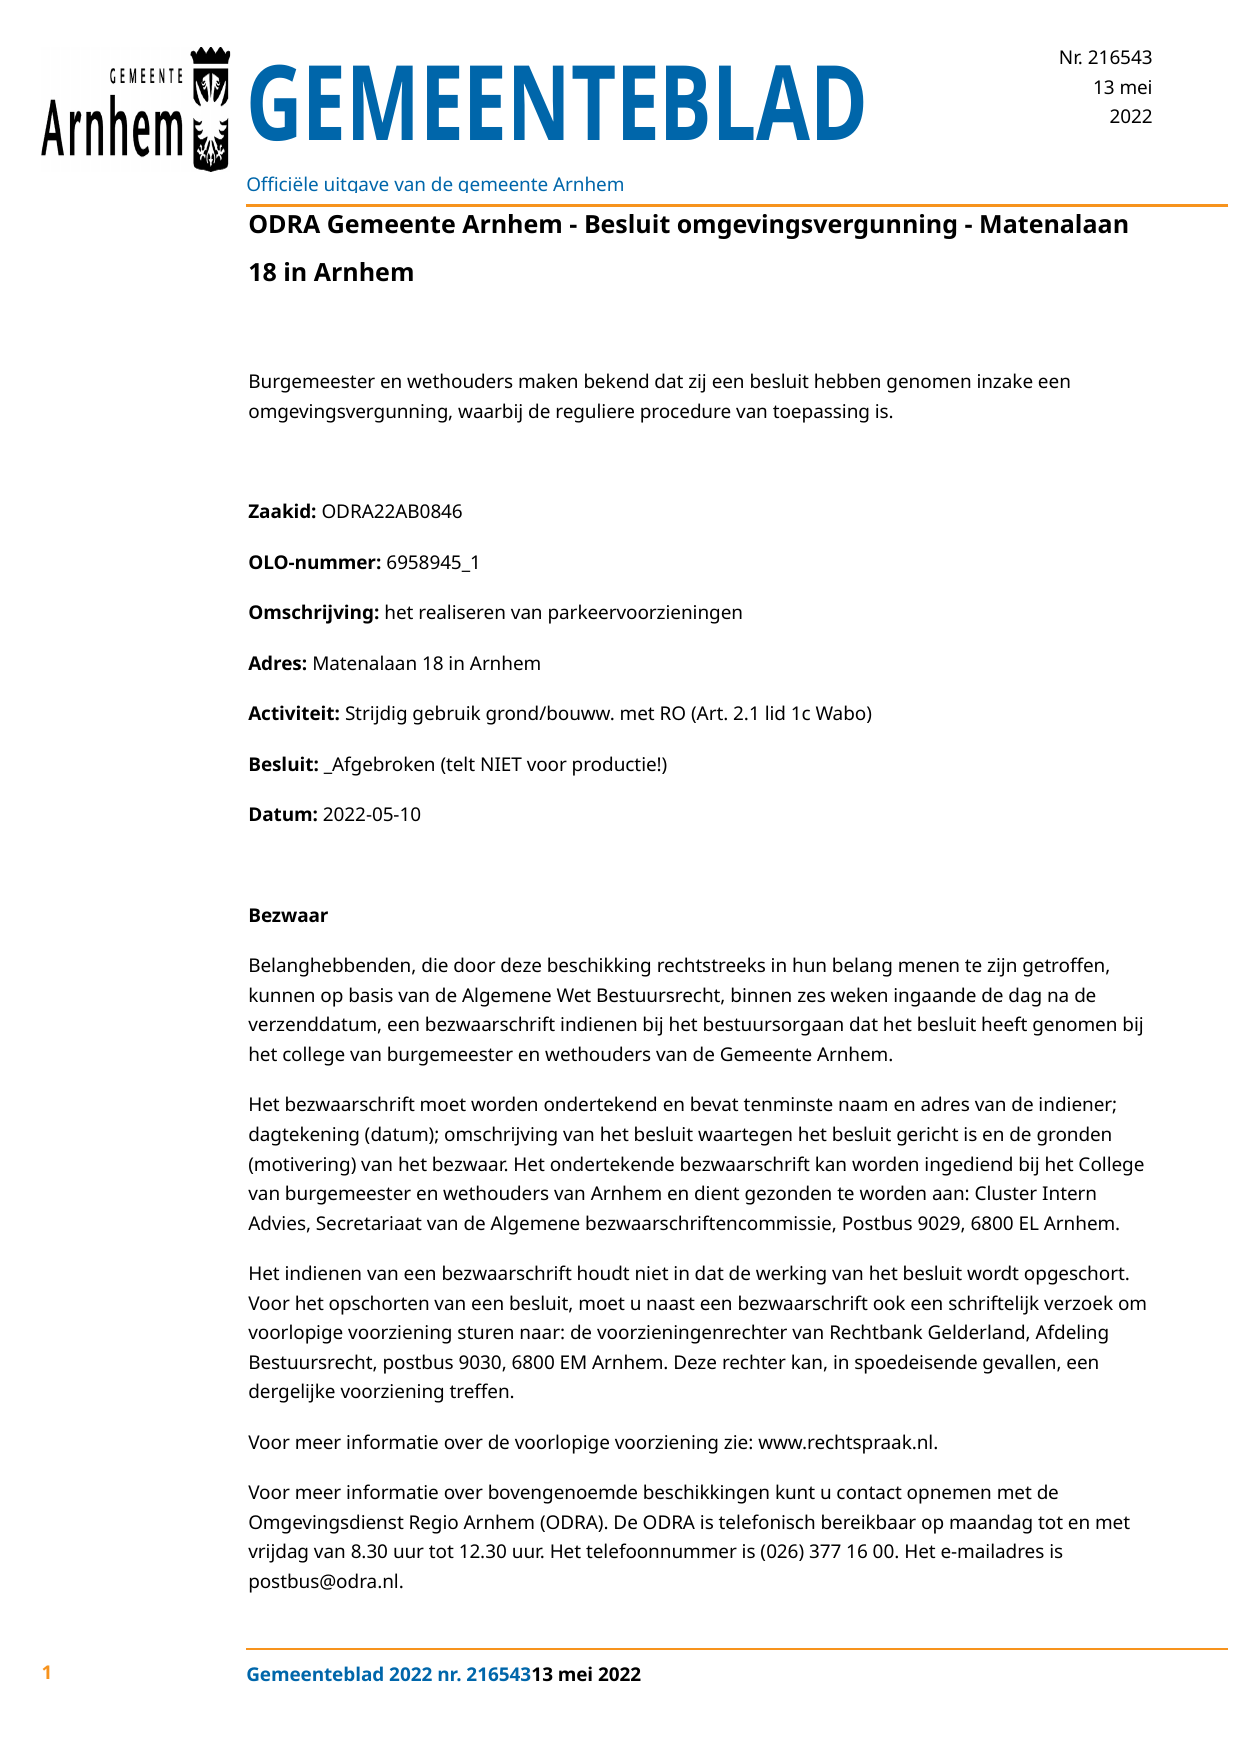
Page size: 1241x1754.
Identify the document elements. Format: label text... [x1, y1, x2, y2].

text Voor meer informatie over bovengenoemde beschikkingen kunt u contact opnemen met de Omgevingsdienst Regio Arnhem (ODRA). De ODRA is telefonisch bereikbaar op maandag tot en met vrijdag van 8.30 uur tot 12.30 uur. Het telefoonnummer is (026) 377 16 00. Het e-mailadres is postbus@odra.nl. [248, 1479, 1152, 1594]
text Activiteit: Strijdig gebruik grond/bouww. met RO (Art. 2.1 lid 1c Wabo) [248, 700, 1152, 726]
text Besluit: _Afgebroken (telt NIET voor productie!) [248, 751, 1152, 777]
text Datum: 2022-05-10 [248, 801, 1152, 827]
text OLO-nummer: 6958945_1 [248, 549, 1152, 575]
text Adres: Matenalaan 18 in Arnhem [248, 650, 1152, 676]
text Voor meer informatie over de voorlopige voorziening zie: www.rechtspraak.nl. [248, 1429, 1152, 1455]
text Bezwaar [248, 902, 1152, 928]
text ODRA Gemeente Arnhem - Besluit omgevingsvergunning - Matenalaan 18 in Arnhem [248, 207, 1152, 288]
text Omschrijving: het realiseren van parkeervoorzieningen [248, 599, 1152, 625]
text Het bezwaarschrift moet worden ondertekend en bevat tenminste naam en adres van de indiener; dagtekening (datum); omschrijving van het besluit waartegen het besluit gericht is en de gronden (motivering) van het bezwaar. Het ondertekende bezwaarschrift kan worden ingediend bij het College van burgemeester en wethouders van Arnhem en dient gezonden te worden aan: Cluster Intern Advies, Secretariaat van de Algemene bezwaarschriftencommissie, Postbus 9029, 6800 EL Arnhem. [248, 1092, 1152, 1236]
picture [41, 47, 231, 172]
text Burgemeester en wethouders maken bekend dat zij een besluit hebben genomen inzake een omgevingsvergunning, waarbij de reguliere procedure van toepassing is. [248, 368, 1152, 424]
text Zaakid: ODRA22AB0846 [248, 499, 1152, 524]
text Het indienen van een bezwaarschrift houdt niet in dat de werking van het besluit wordt opgeschort. Voor het opschorten van een besluit, moet u naast een bezwaarschrift ook een schriftelijk verzoek om voorlopige voorziening sturen naar: de voorzieningenrechter van Rechtbank Gelderland, Afdeling Bestuursrecht, postbus 9030, 6800 EM Arnhem. Deze rechter kan, in spoedeisende gevallen, een dergelijke voorziening treffen. [248, 1260, 1152, 1404]
text Belanghebbenden, die door deze beschikking rechtstreeks in hun belang menen te zijn getroffen, kunnen op basis van de Algemene Wet Bestuursrecht, binnen zes weken ingaande de dag na de verzenddatum, een bezwaarschrift indienen bij het bestuursorgaan dat het besluit heeft genomen bij het college van burgemeester en wethouders van de Gemeente Arnhem. [248, 952, 1152, 1067]
